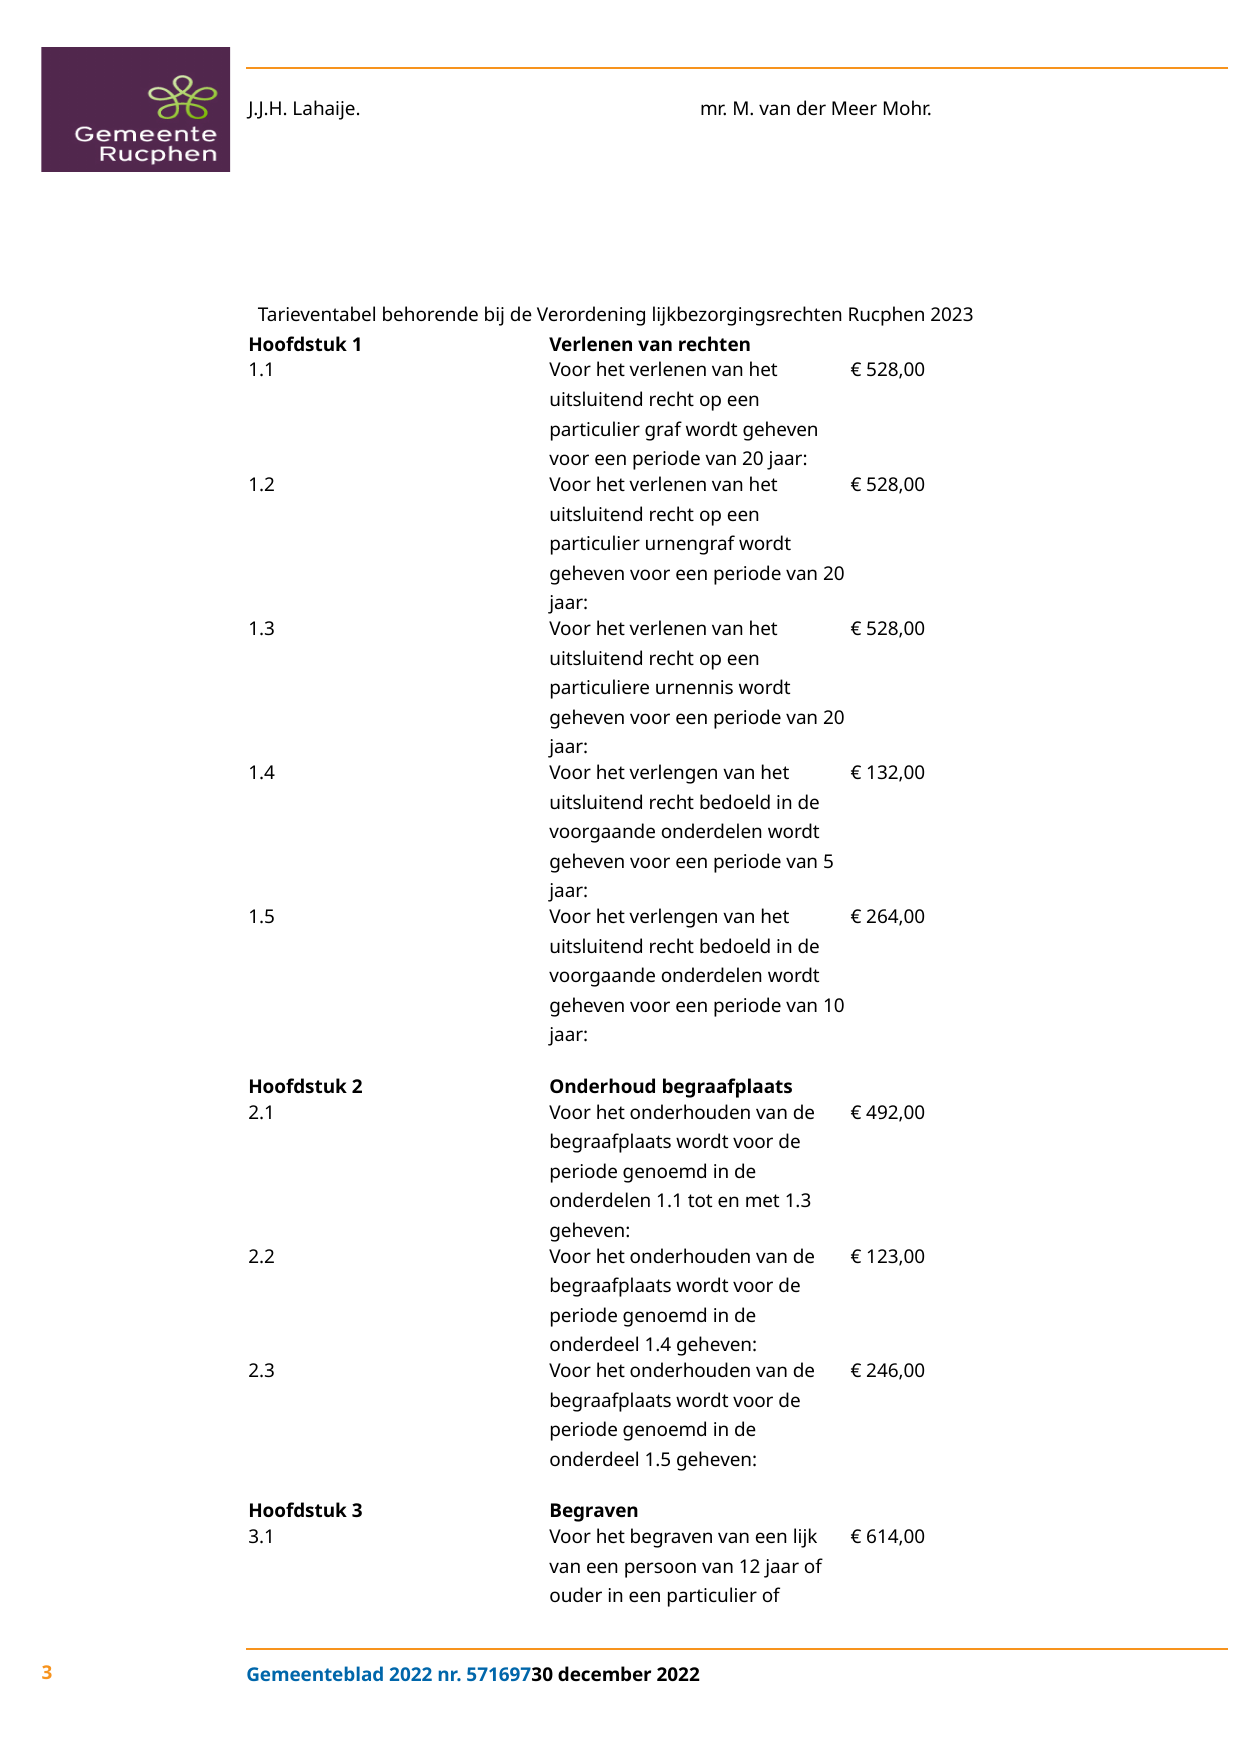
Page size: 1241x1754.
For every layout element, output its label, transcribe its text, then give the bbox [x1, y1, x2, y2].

table_cell [850, 1498, 1152, 1523]
table_cell Voor het onderhouden van de begraafplaats wordt voor de periode genoemd in de onderdelen 1.1 tot en met 1.3 geheven: [549, 1099, 850, 1243]
table_cell [850, 1073, 1152, 1099]
table_cell [549, 1048, 850, 1073]
table_cell 1.5 [248, 903, 549, 1047]
table_cell J.J.H. Lahaije. [248, 95, 700, 121]
table_cell 2.1 [248, 1099, 549, 1243]
table_header [850, 331, 1152, 357]
table_cell 1.4 [248, 759, 549, 903]
text Tarieventabel behorende bij de Verordening lijkbezorgingsrechten Rucphen 2023 [248, 301, 1152, 327]
table_cell Voor het begraven van een lijk van een persoon van 12 jaar of ouder in een particulier of [549, 1523, 850, 1608]
table_cell 1.3 [248, 615, 549, 759]
table_cell Voor het verlenen van het uitsluitend recht op een particulier graf wordt geheven voor een periode van 20 jaar: [549, 357, 850, 471]
table_cell 2.3 [248, 1358, 549, 1472]
table_cell € 614,00 [850, 1523, 1152, 1608]
table_cell mr. M. van der Meer Mohr. [700, 95, 1152, 121]
table_cell [248, 1048, 549, 1073]
table_cell € 528,00 [850, 471, 1152, 615]
table_cell Voor het verlengen van het uitsluitend recht bedoeld in de voorgaande onderdelen wordt geheven voor een periode van 10 jaar: [549, 903, 850, 1047]
table_cell [549, 1472, 850, 1498]
table_cell € 528,00 [850, 357, 1152, 471]
table_cell € 492,00 [850, 1099, 1152, 1243]
table_cell € 528,00 [850, 615, 1152, 759]
table_cell [850, 1472, 1152, 1498]
table_cell Voor het verlenen van het uitsluitend recht op een particuliere urnennis wordt geheven voor een periode van 20 jaar: [549, 615, 850, 759]
table_cell Onderhoud begraafplaats [549, 1073, 850, 1099]
table_cell Begraven [549, 1498, 850, 1523]
table_cell 1.1 [248, 357, 549, 471]
table_cell € 246,00 [850, 1358, 1152, 1472]
table_cell € 132,00 [850, 759, 1152, 903]
table_cell [850, 1048, 1152, 1073]
table_header Hoofdstuk 1 [248, 331, 549, 357]
table_cell Voor het onderhouden van de begraafplaats wordt voor de periode genoemd in de onderdeel 1.5 geheven: [549, 1358, 850, 1472]
picture [41, 47, 231, 172]
table_cell 1.2 [248, 471, 549, 615]
table_cell Voor het verlengen van het uitsluitend recht bedoeld in de voorgaande onderdelen wordt geheven voor een periode van 5 jaar: [549, 759, 850, 903]
table_cell Hoofdstuk 2 [248, 1073, 549, 1099]
table_header Verlenen van rechten [549, 331, 850, 357]
table_cell Hoofdstuk 3 [248, 1498, 549, 1523]
table_cell 3.1 [248, 1523, 549, 1608]
table_cell 2.2 [248, 1243, 549, 1357]
table_cell € 123,00 [850, 1243, 1152, 1357]
table_cell € 264,00 [850, 903, 1152, 1047]
table_cell [248, 1472, 549, 1498]
table_cell Voor het onderhouden van de begraafplaats wordt voor de periode genoemd in de onderdeel 1.4 geheven: [549, 1243, 850, 1357]
table_cell Voor het verlenen van het uitsluitend recht op een particulier urnengraf wordt geheven voor een periode van 20 jaar: [549, 471, 850, 615]
